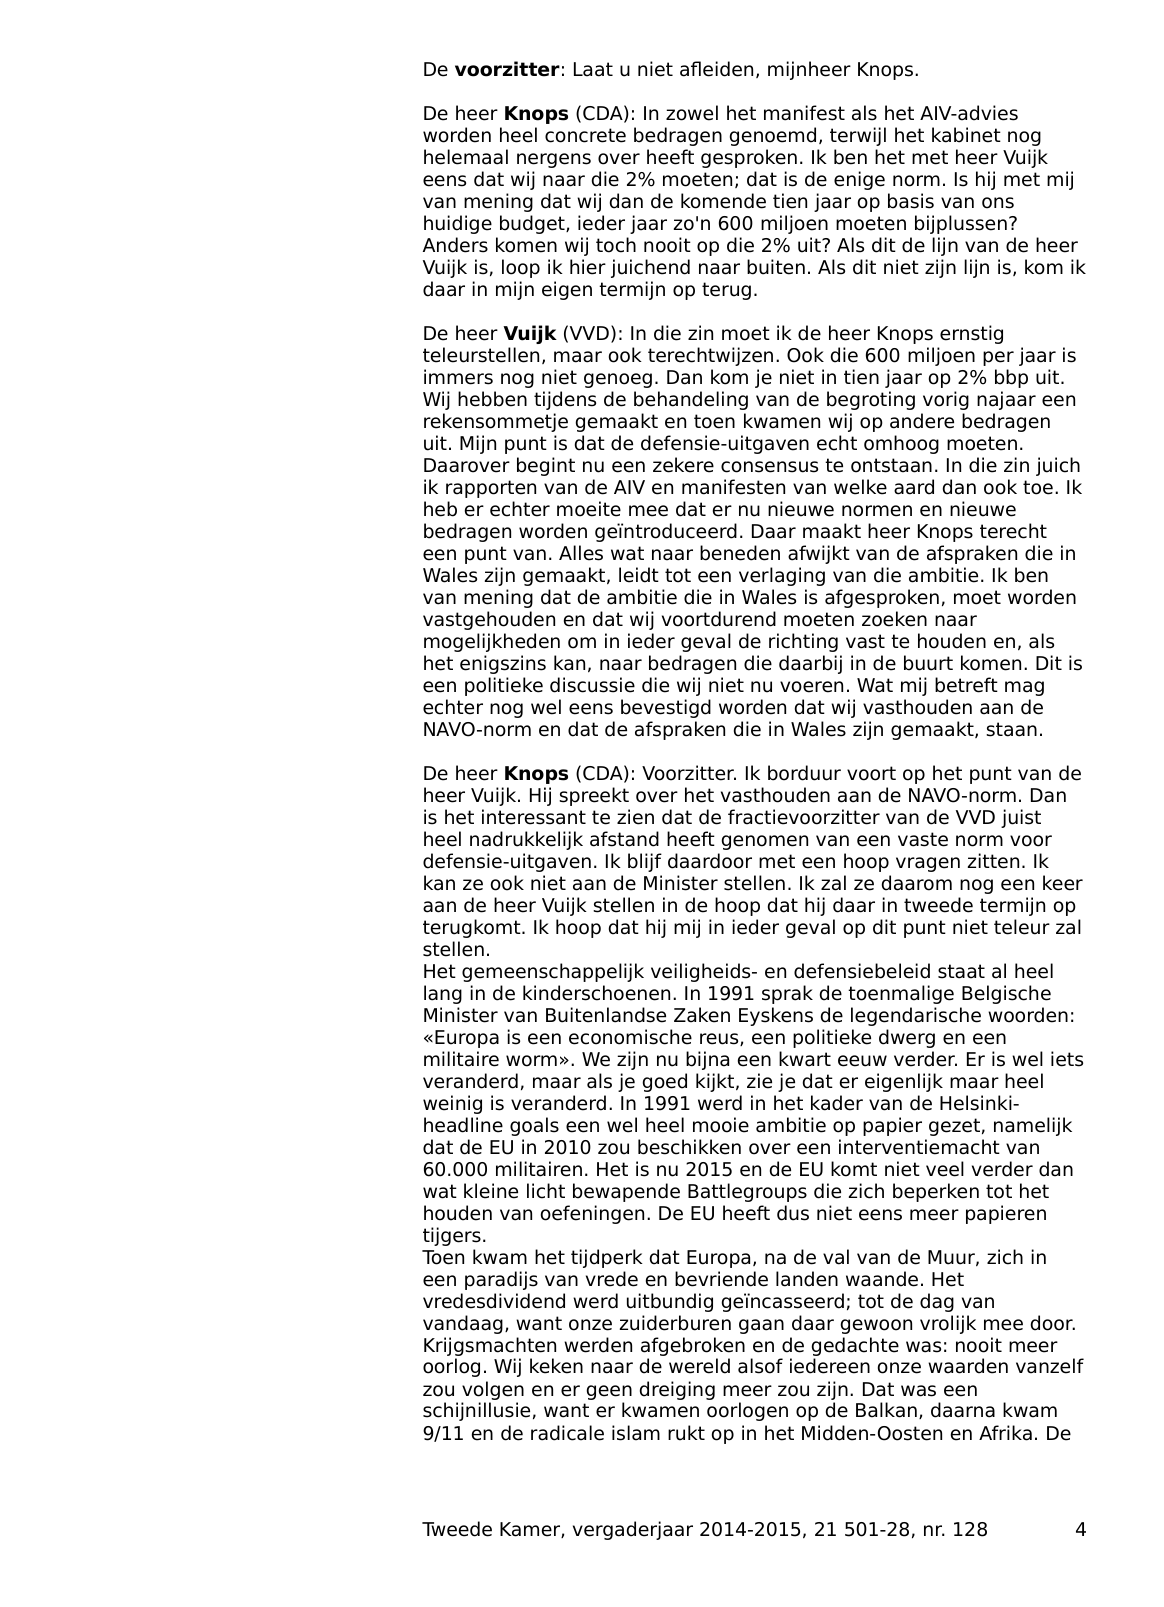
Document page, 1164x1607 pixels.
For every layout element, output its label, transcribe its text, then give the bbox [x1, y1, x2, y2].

text De heer Knops (CDA): Voorzitter. Ik borduur voort op het punt van de heer Vuijk. Hij spreekt over het vasthouden aan de NAVO-norm. Dan is het interessant te zien dat de fractievoorzitter van de VVD juist heel nadrukkelijk afstand heeft genomen van een vaste norm voor defensie-uitgaven. Ik blijf daardoor met een hoop vragen zitten. Ik kan ze ook niet aan de Minister stellen. Ik zal ze daarom nog een keer aan de heer Vuijk stellen in de hoop dat hij daar in tweede termijn op terugkomt. Ik hoop dat hij mij in ieder geval op dit punt niet teleur zal stellen. [422, 763, 1087, 961]
text De heer Vuijk (VVD): In die zin moet ik de heer Knops ernstig teleurstellen, maar ook terechtwijzen. Ook die 600 miljoen per jaar is immers nog niet genoeg. Dan kom je niet in tien jaar op 2% bbp uit. Wij hebben tijdens de behandeling van de begroting vorig najaar een rekensommetje gemaakt en toen kwamen wij op andere bedragen uit. Mijn punt is dat de defensie-uitgaven echt omhoog moeten. Daarover begint nu een zekere consensus te ontstaan. In die zin juich ik rapporten van de AIV en manifesten van welke aard dan ook toe. Ik heb er echter moeite mee dat er nu nieuwe normen en nieuwe bedragen worden geïntroduceerd. Daar maakt heer Knops terecht een punt van. Alles wat naar beneden afwijkt van de afspraken die in Wales zijn gemaakt, leidt tot een verlaging van die ambitie. Ik ben van mening dat de ambitie die in Wales is afgesproken, moet worden vastgehouden en dat wij voortdurend moeten zoeken naar mogelijkheden om in ieder geval de richting vast te houden en, als het enigszins kan, naar bedragen die daarbij in de buurt komen. Dit is een politieke discussie die wij niet nu voeren. Wat mij betreft mag echter nog wel eens bevestigd worden dat wij vasthouden aan de NAVO-norm en dat de afspraken die in Wales zijn gemaakt, staan. [422, 323, 1087, 741]
text De voorzitter: Laat u niet afleiden, mijnheer Knops. [422, 59, 1087, 81]
text Toen kwam het tijdperk dat Europa, na de val van de Muur, zich in een paradijs van vrede en bevriende landen waande. Het vredesdividend werd uitbundig geïncasseerd; tot de dag van vandaag, want onze zuiderburen gaan daar gewoon vrolijk mee door. Krijgsmachten werden afgebroken en de gedachte was: nooit meer oorlog. Wij keken naar de wereld alsof iedereen onze waarden vanzelf zou volgen en er geen dreiging meer zou zijn. Dat was een schijnillusie, want er kwamen oorlogen op de Balkan, daarna kwam 9/11 en de radicale islam rukt op in het Midden-Oosten en Afrika. De [422, 1247, 1087, 1444]
text De heer Knops (CDA): In zowel het manifest als het AIV-advies worden heel concrete bedragen genoemd, terwijl het kabinet nog helemaal nergens over heeft gesproken. Ik ben het met heer Vuijk eens dat wij naar die 2% moeten; dat is de enige norm. Is hij met mij van mening dat wij dan de komende tien jaar op basis van ons huidige budget, ieder jaar zo'n 600 miljoen moeten bijplussen? Anders komen wij toch nooit op die 2% uit? Als dit de lijn van de heer Vuijk is, loop ik hier juichend naar buiten. Als dit niet zijn lijn is, kom ik daar in mijn eigen termijn op terug. [422, 103, 1087, 301]
text Het gemeenschappelijk veiligheids- en defensiebeleid staat al heel lang in de kinderschoenen. In 1991 sprak de toenmalige Belgische Minister van Buitenlandse Zaken Eyskens de legendarische woorden: «Europa is een economische reus, een politieke dwerg en een militaire worm». We zijn nu bijna een kwart eeuw verder. Er is wel iets veranderd, maar als je goed kijkt, zie je dat er eigenlijk maar heel weinig is veranderd. In 1991 werd in het kader van de Helsinki-headline goals een wel heel mooie ambitie op papier gezet, namelijk dat de EU in 2010 zou beschikken over een interventiemacht van 60.000 militairen. Het is nu 2015 en de EU komt niet veel verder dan wat kleine licht bewapende Battlegroups die zich beperken tot het houden van oefeningen. De EU heeft dus niet eens meer papieren tijgers. [422, 961, 1087, 1247]
